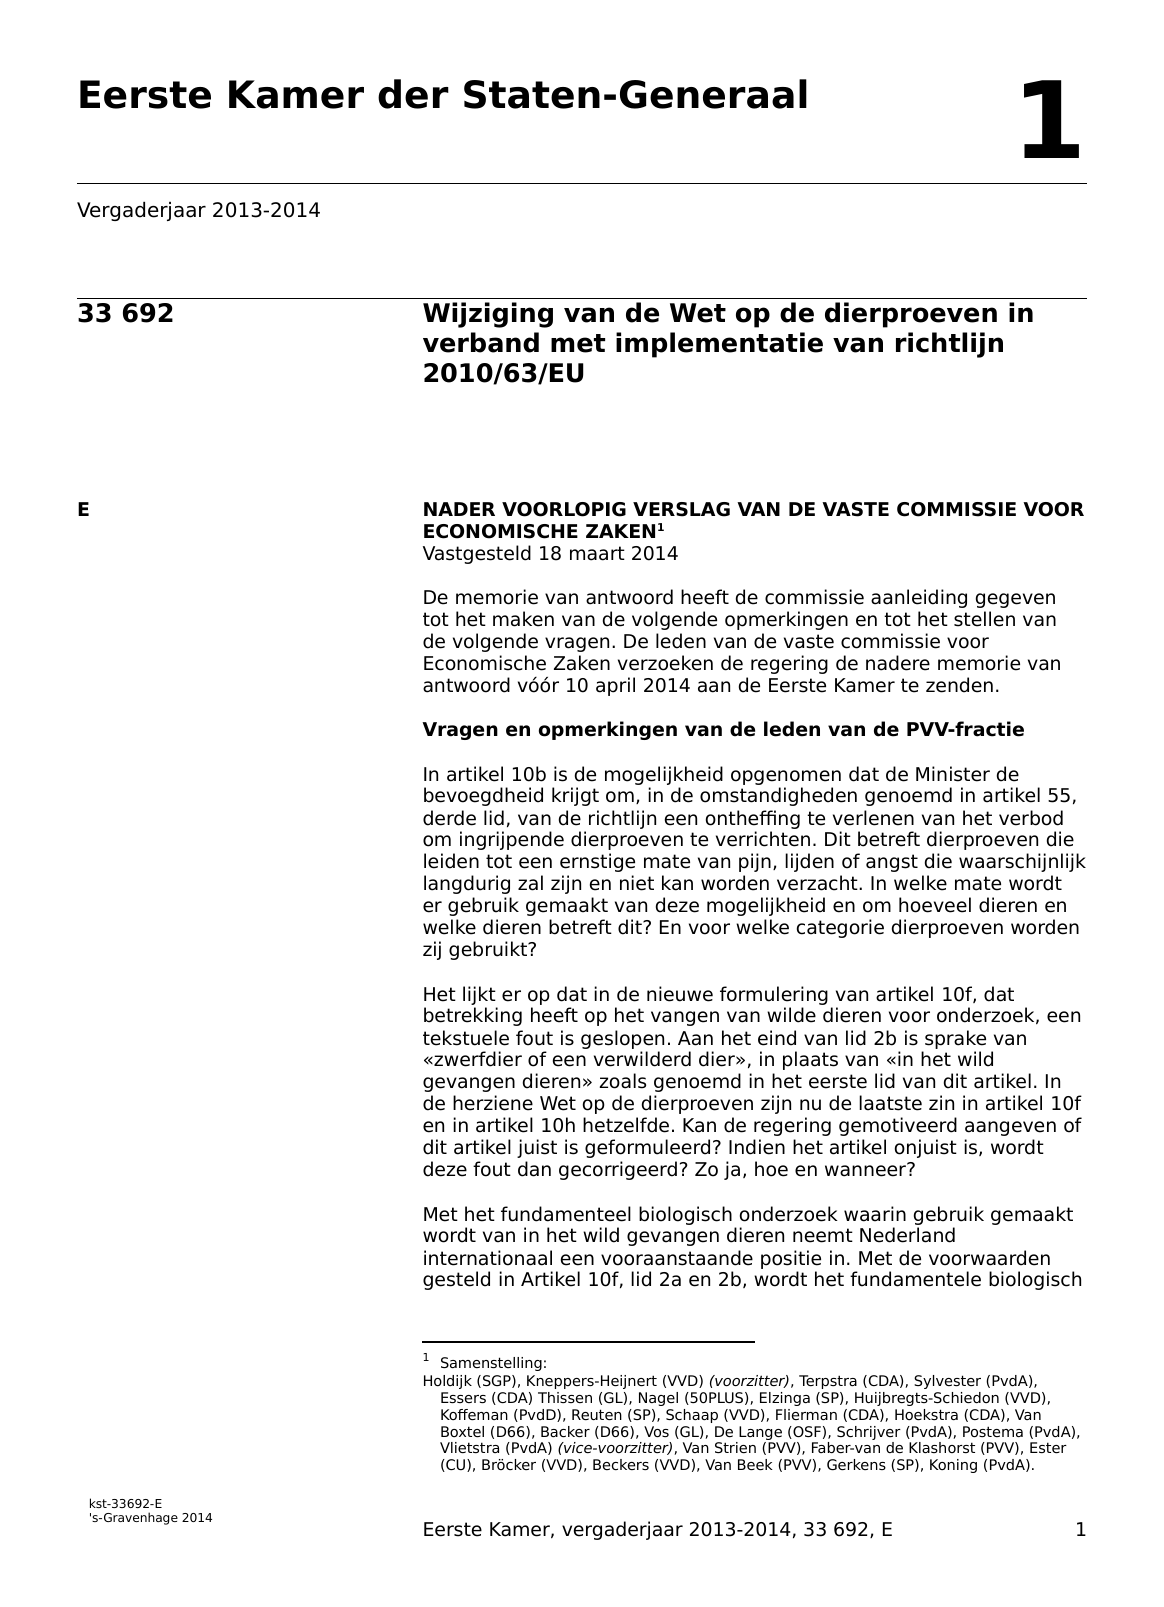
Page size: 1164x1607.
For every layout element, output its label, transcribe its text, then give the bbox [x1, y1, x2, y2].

subtitle E NADER VOORLOPIG VERSLAG VAN DE VASTE COMMISSIE VOOR ECONOMISCHE ZAKEN [77, 499, 1087, 543]
subtitle 33 692 Wijziging van de Wet op de dierproeven in verband met implementatie van richtlijn 2010/63/EU [77, 299, 1087, 388]
text Samenstelling: [422, 1351, 1087, 1373]
text In artikel 10b is de mogelijkheid opgenomen dat de Minister de bevoegdheid krijgt om, in de omstandigheden genoemd in artikel 55, derde lid, van de richtlijn een ontheffing te verlenen van het verbod om ingrijpende dierproeven te verrichten. Dit betreft dierproeven die leiden tot een ernstige mate van pijn, lijden of angst die waarschijnlijk langdurig zal zijn en niet kan worden verzacht. In welke mate wordt er gebruik gemaakt van deze mogelijkheid en om hoeveel dieren en welke dieren betreft dit? En voor welke categorie dierproeven worden zij gebruikt? [422, 763, 1087, 961]
text kst-33692-E [88, 1497, 323, 1511]
text Met het fundamenteel biologisch onderzoek waarin gebruik gemaakt wordt van in het wild gevangen dieren neemt Nederland internationaal een vooraanstaande positie in. Met de voorwaarden gesteld in Artikel 10f, lid 2a en 2b, wordt het fundamentele biologisch [422, 1203, 1087, 1291]
table_header 1 [886, 59, 1087, 183]
table_cell Vergaderjaar 2013-2014 [77, 184, 1087, 298]
text 's-Gravenhage 2014 [88, 1511, 323, 1525]
subtitle Vragen en opmerkingen van de leden van de PVV-fractie [422, 719, 1087, 741]
text Vastgesteld 18 maart 2014 [422, 543, 1087, 565]
text De memorie van antwoord heeft de commissie aanleiding gegeven tot het maken van de volgende opmerkingen en tot het stellen van de volgende vragen. De leden van de vaste commissie voor Economische Zaken verzoeken de regering de nadere memorie van antwoord vóór 10 april 2014 aan de Eerste Kamer te zenden. [422, 587, 1087, 697]
table_header Eerste Kamer der Staten-Generaal [77, 59, 886, 183]
text Het lijkt er op dat in de nieuwe formulering van artikel 10f, dat betrekking heeft op het vangen van wilde dieren voor onderzoek, een tekstuele fout is geslopen. Aan het eind van lid 2b is sprake van «zwerfdier of een verwilderd dier», in plaats van «in het wild gevangen dieren» zoals genoemd in het eerste lid van dit artikel. In de herziene Wet op de dierproeven zijn nu de laatste zin in artikel 10f en in artikel 10h hetzelfde. Kan de regering gemotiveerd aangeven of dit artikel juist is geformuleerd? Indien het artikel onjuist is, wordt deze fout dan gecorrigeerd? Zo ja, hoe en wanneer? [422, 983, 1087, 1181]
text Holdijk (SGP), Kneppers-Heijnert (VVD) (voorzitter), Terpstra (CDA), Sylvester (PvdA), Essers (CDA) Thissen (GL), Nagel (50PLUS), Elzinga (SP), Huijbregts-Schiedon (VVD), Koffeman (PvdD), Reuten (SP), Schaap (VVD), Flierman (CDA), Hoekstra (CDA), Van Boxtel (D66), Backer (D66), Vos (GL), De Lange (OSF), Schrijver (PvdA), Postema (PvdA), Vlietstra (PvdA) (vice-voorzitter), Van Strien (PVV), Faber-van de Klashorst (PVV), Ester (CU), Bröcker (VVD), Beckers (VVD), Van Beek (PVV), Gerkens (SP), Koning (PvdA). [422, 1373, 1087, 1474]
